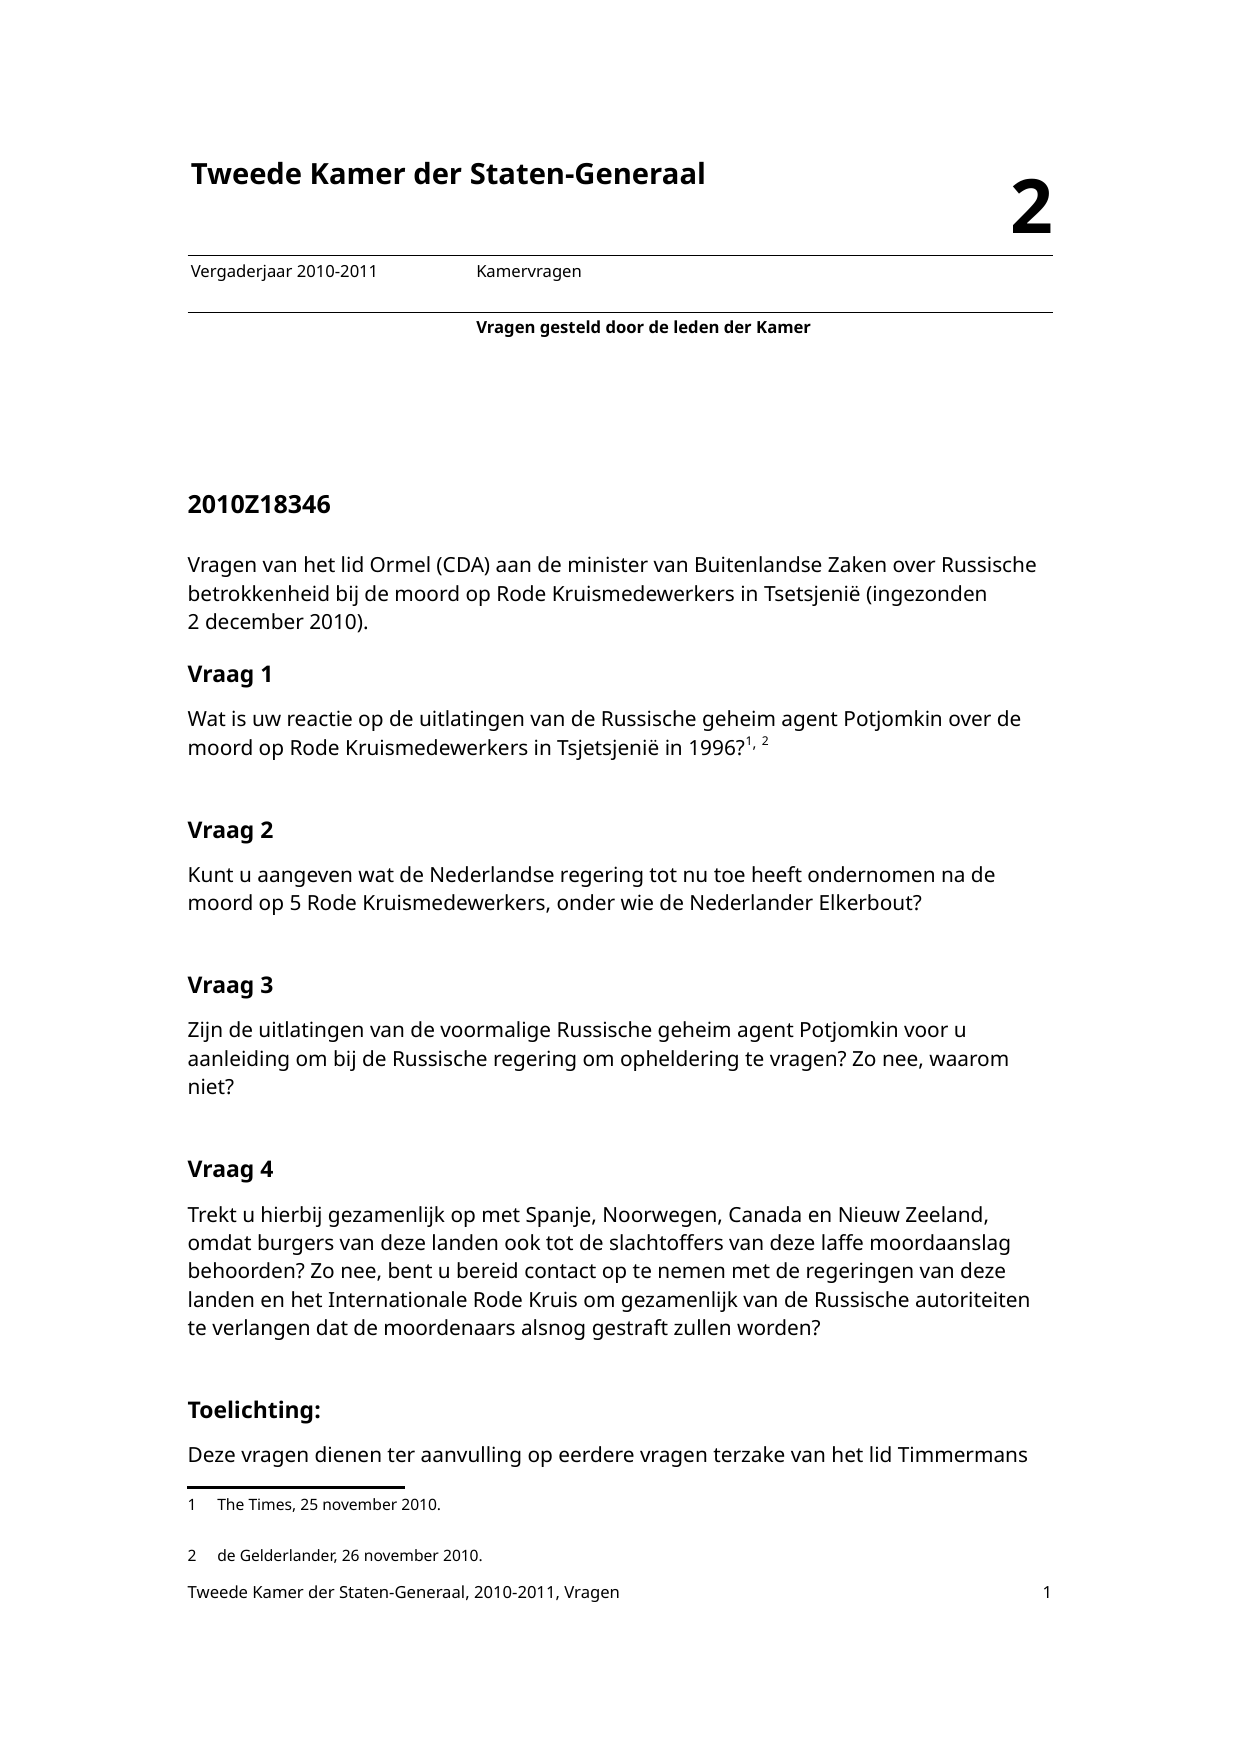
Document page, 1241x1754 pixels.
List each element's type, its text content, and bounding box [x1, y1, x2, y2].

text The Times, 25 november 2010. [187, 1479, 1053, 1508]
text Vragen van het lid Ormel (CDA) aan de minister van Buitenlandse Zaken over Russische betrokkenheid bij de moord op Rode Kruismedewerkers in Tsetsjenië (ingezonden 2 december 2010). [187, 550, 1053, 636]
text Trekt u hierbij gezamenlijk op met Spanje, Noorwegen, Canada en Nieuw Zeeland, omdat burgers van deze landen ook tot de slachtoffers van deze laffe moordaanslag behoorden? Zo nee, bent u bereid contact op te nemen met de regeringen van deze landen en het Internationale Rode Kruis om gezamenlijk van de Russische autoriteiten te verlangen dat de moordenaars alsnog gestraft zullen worden? [187, 1200, 1053, 1342]
table_header Tweede Kamer der Staten-Generaal [188, 150, 879, 255]
table_cell [188, 313, 473, 339]
subtitle Vraag 1 [187, 658, 1053, 689]
subtitle Vraag 2 [187, 814, 1053, 845]
text Wat is uw reactie op de uitlatingen van de Russische geheim agent Potjomkin over de moord op Rode Kruismedewerkers in Tsjetsjenië in 1996?, [187, 704, 1053, 761]
text de Gelderlander, 26 november 2010. [187, 1538, 1053, 1566]
subtitle Vraag 3 [187, 969, 1053, 1001]
subtitle Vraag 4 [187, 1153, 1053, 1185]
table_header 2 [880, 150, 1053, 255]
text Kunt u aangeven wat de Nederlandse regering tot nu toe heeft ondernomen na de moord op 5 Rode Kruismedewerkers, onder wie de Nederlander Elkerbout? [187, 860, 1053, 917]
text Zijn de uitlatingen van de voormalige Russische geheim agent Potjomkin voor u aanleiding om bij de Russische regering om opheldering te vragen? Zo nee, waarom niet? [187, 1016, 1053, 1101]
table_cell Vergaderjaar 2010-2011 [188, 256, 473, 312]
table_cell Kamervragen [473, 256, 1053, 312]
subtitle Toelichting: [187, 1394, 1053, 1426]
text Deze vragen dienen ter aanvulling op eerdere vragen terzake van het lid Timmermans [187, 1441, 1053, 1469]
text 2010Z18346 [187, 487, 1053, 521]
table_cell Vragen gesteld door de leden der Kamer [473, 313, 1053, 339]
